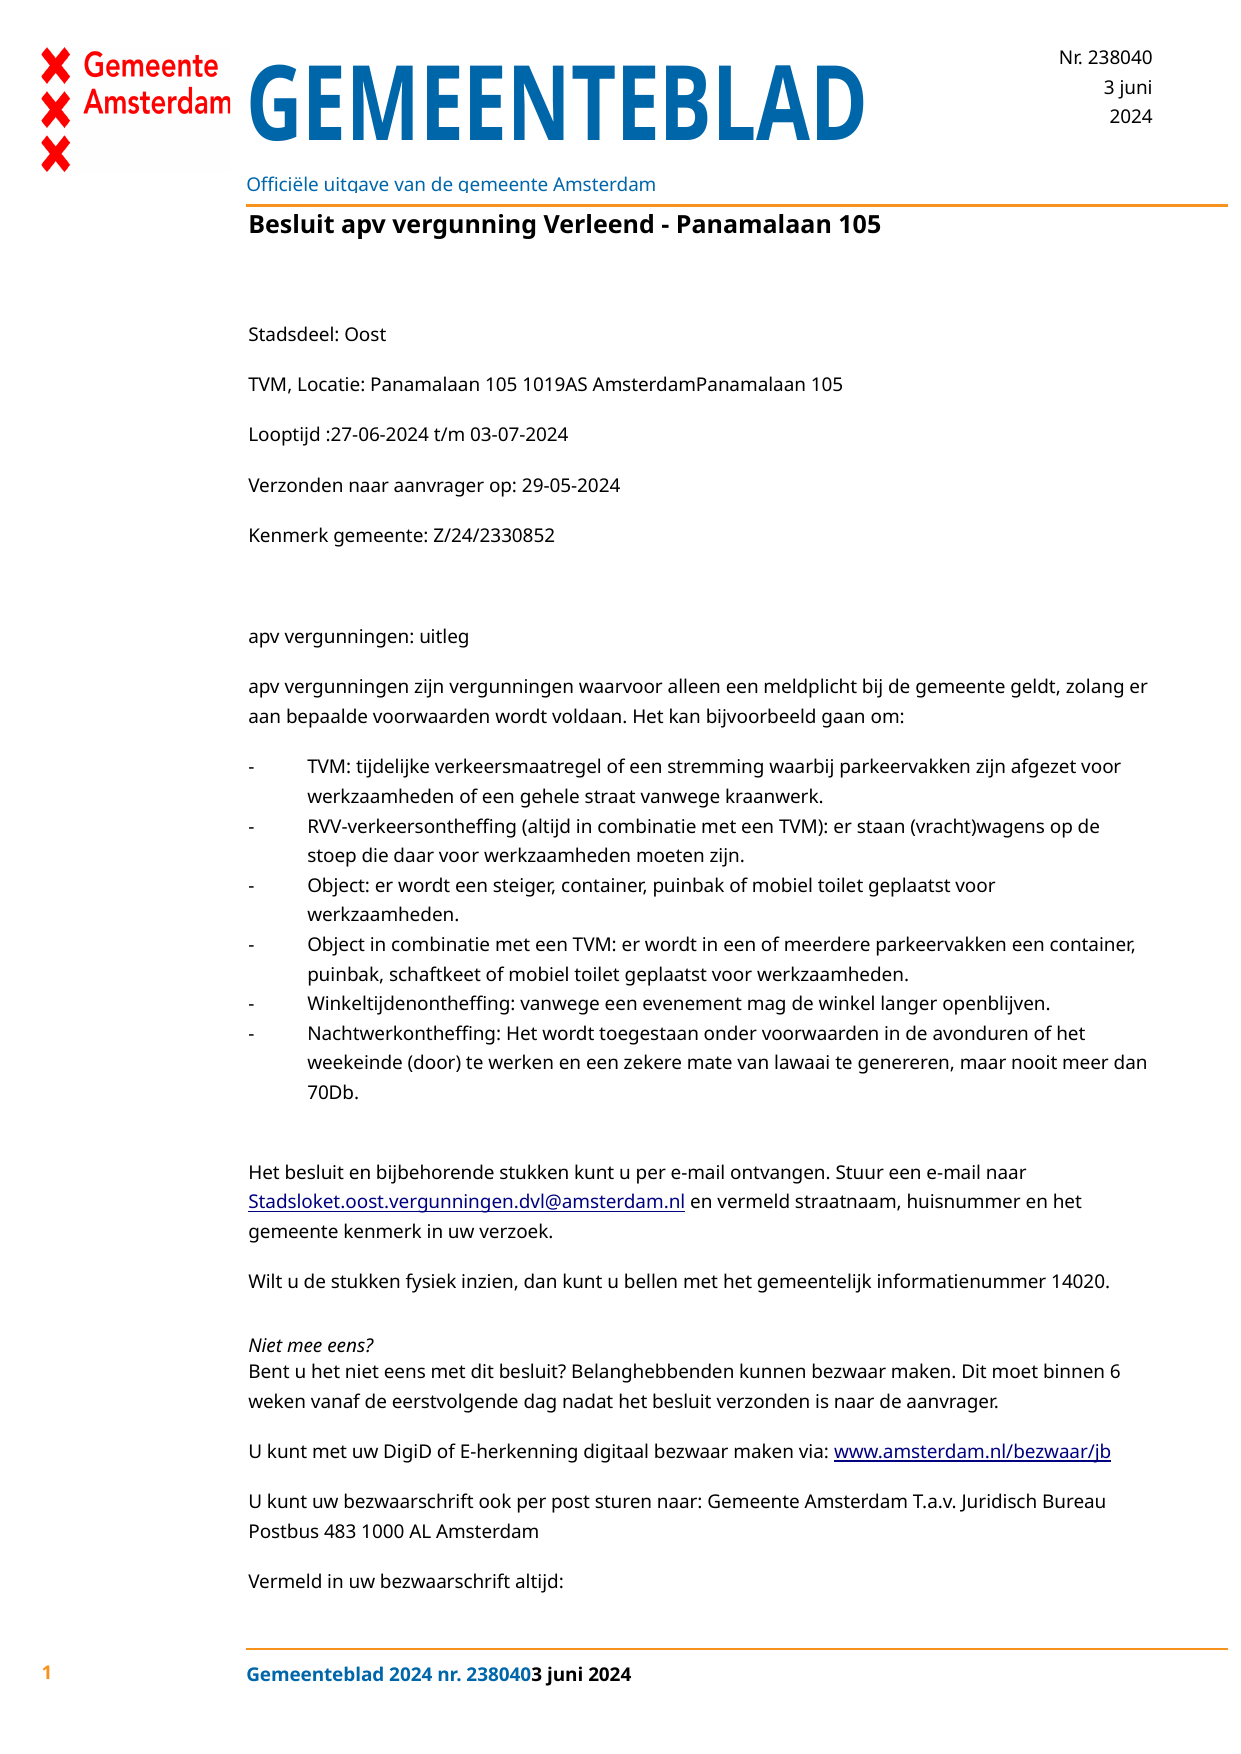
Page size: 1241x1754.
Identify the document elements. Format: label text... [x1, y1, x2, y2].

text apv vergunningen zijn vergunningen waarvoor alleen een meldplicht bij de gemeente geldt, zolang er aan bepaalde voorwaarden wordt voldaan. Het kan bijvoorbeeld gaan om: [248, 674, 1152, 729]
text Het besluit en bijbehorende stukken kunt u per e-mail ontvangen. Stuur een e-mail naar Stadsloket.oost.vergunningen.dvl@amsterdam.nl en vermeld straatnaam, huisnummer en het gemeente kenmerk in uw verzoek. [248, 1159, 1152, 1244]
list Object: er wordt een steiger, container, puinbak of mobiel toilet geplaatst voor werkzaamheden. [248, 872, 1152, 927]
text Wilt u de stukken fysiek inzien, dan kunt u bellen met het gemeentelijk informatienummer 14020. [248, 1269, 1152, 1294]
text U kunt uw bezwaarschrift ook per post sturen naar: Gemeente Amsterdam T.a.v. Juridisch Bureau Postbus 483 1000 AL Amsterdam [248, 1489, 1152, 1544]
text Bent u het niet eens met dit besluit? Belanghebbenden kunnen bezwaar maken. Dit moet binnen 6 weken vanaf de eerstvolgende dag nadat het besluit verzonden is naar de aanvrager. [248, 1358, 1152, 1414]
picture [41, 47, 231, 172]
list TVM: tijdelijke verkeersmaatregel of een stremming waarbij parkeervakken zijn afgezet voor werkzaamheden of een gehele straat vanwege kraanwerk. [248, 754, 1152, 809]
text Kenmerk gemeente: Z/24/2330852 [248, 522, 1152, 548]
list Winkeltijdenontheffing: vanwege een evenement mag de winkel langer openblijven. [248, 990, 1152, 1016]
text Looptijd :27-06-2024 t/m 03-07-2024 [248, 422, 1152, 447]
text Niet mee eens? [248, 1333, 1152, 1358]
text apv vergunningen: uitleg [248, 623, 1152, 649]
text Besluit apv vergunning Verleend - Panamalaan 105 [248, 207, 1152, 241]
list RVV-verkeersontheffing (altijd in combinatie met een TVM): er staan (vracht)wagens op de stoep die daar voor werkzaamheden moeten zijn. [248, 813, 1152, 868]
text U kunt met uw DigiD of E-herkenning digitaal bezwaar maken via: www.amsterdam.nl/bezwaar/jb [248, 1438, 1152, 1464]
list Nachtwerkontheffing: Het wordt toegestaan onder voorwaarden in de avonduren of het weekeinde (door) te werken en een zekere mate van lawaai te genereren, maar nooit meer dan 70Db. [248, 1020, 1152, 1105]
list Object in combinatie met een TVM: er wordt in een of meerdere parkeervakken een container, puinbak, schaftkeet of mobiel toilet geplaatst voor werkzaamheden. [248, 931, 1152, 986]
text TVM, Locatie: Panamalaan 105 1019AS AmsterdamPanamalaan 105 [248, 371, 1152, 397]
text Verzonden naar aanvrager op: 29-05-2024 [248, 472, 1152, 498]
text Vermeld in uw bezwaarschrift altijd: [248, 1569, 1152, 1594]
text Stadsdeel: Oost [248, 321, 1152, 346]
